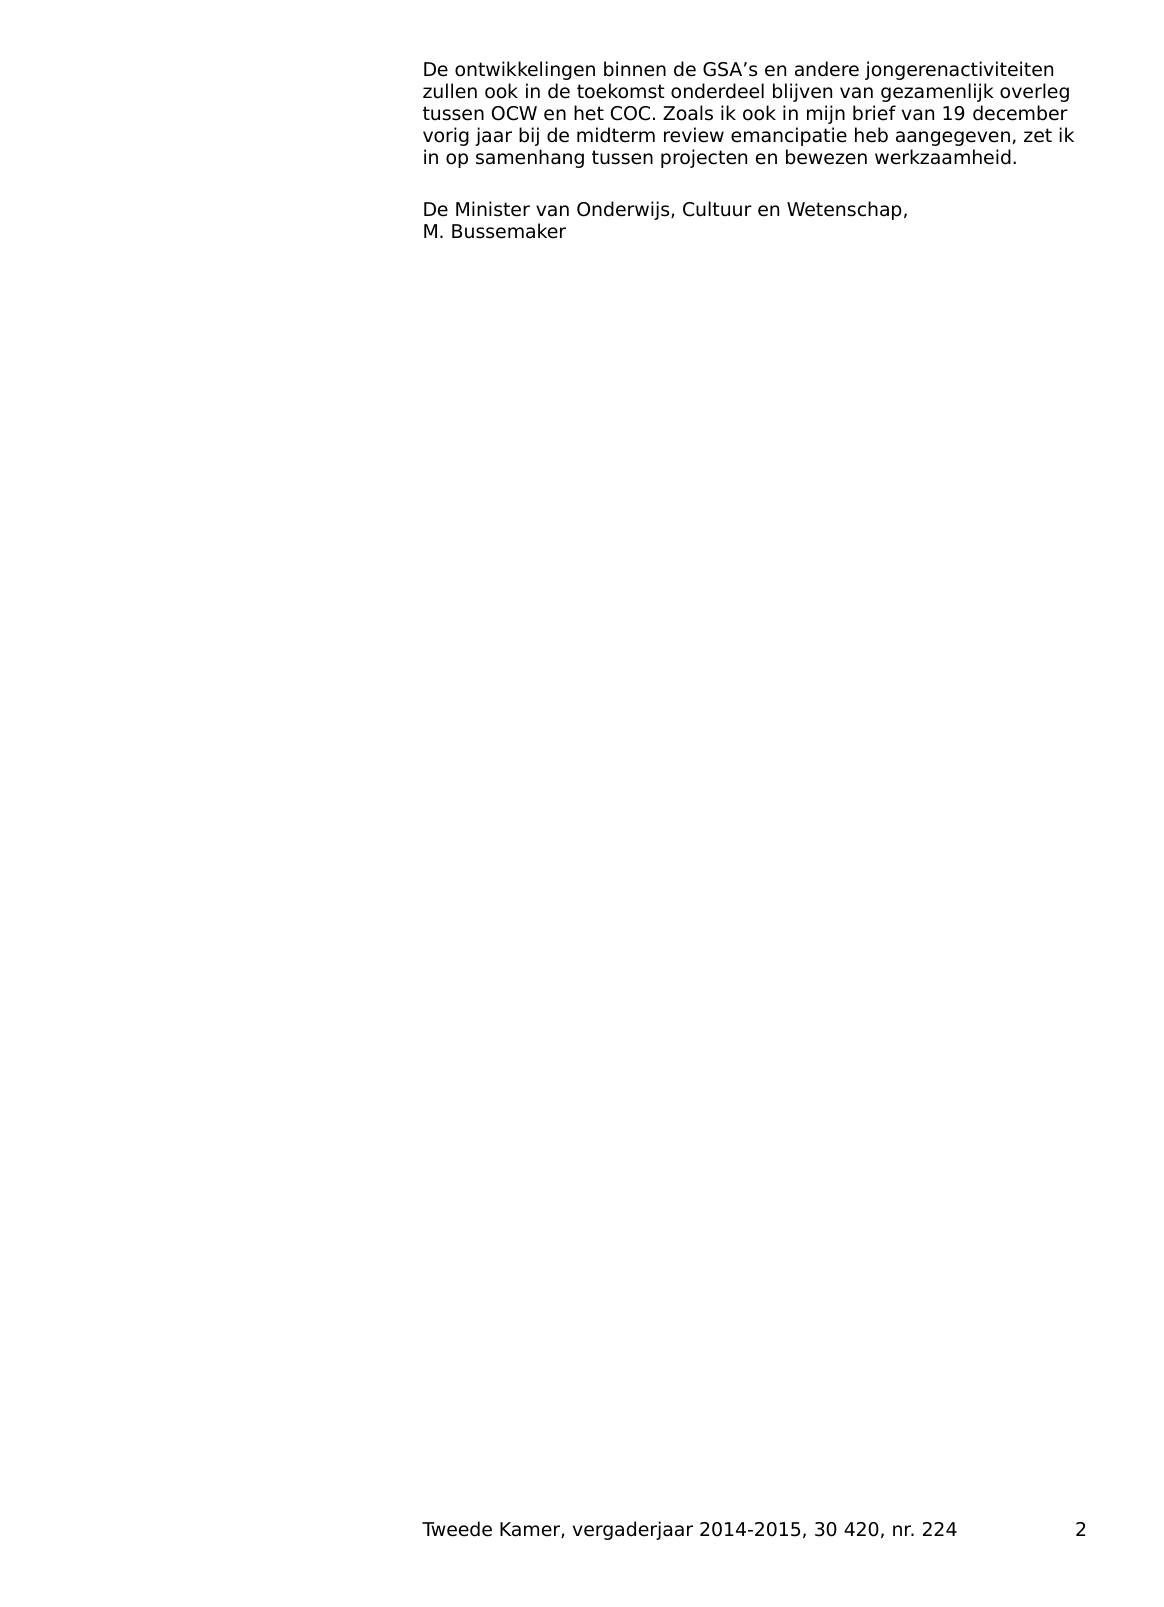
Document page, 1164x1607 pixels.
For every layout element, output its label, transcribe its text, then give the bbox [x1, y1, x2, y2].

text De ontwikkelingen binnen de GSA’s en andere jongerenactiviteiten zullen ook in de toekomst onderdeel blijven van gezamenlijk overleg tussen OCW en het COC. Zoals ik ook in mijn brief van 19 december vorig jaar bij de midterm review emancipatie heb aangegeven, zet ik in op samenhang tussen projecten en bewezen werkzaamheid. [422, 59, 1087, 169]
text De Minister van Onderwijs, Cultuur en Wetenschap, M. Bussemaker [422, 199, 1087, 243]
